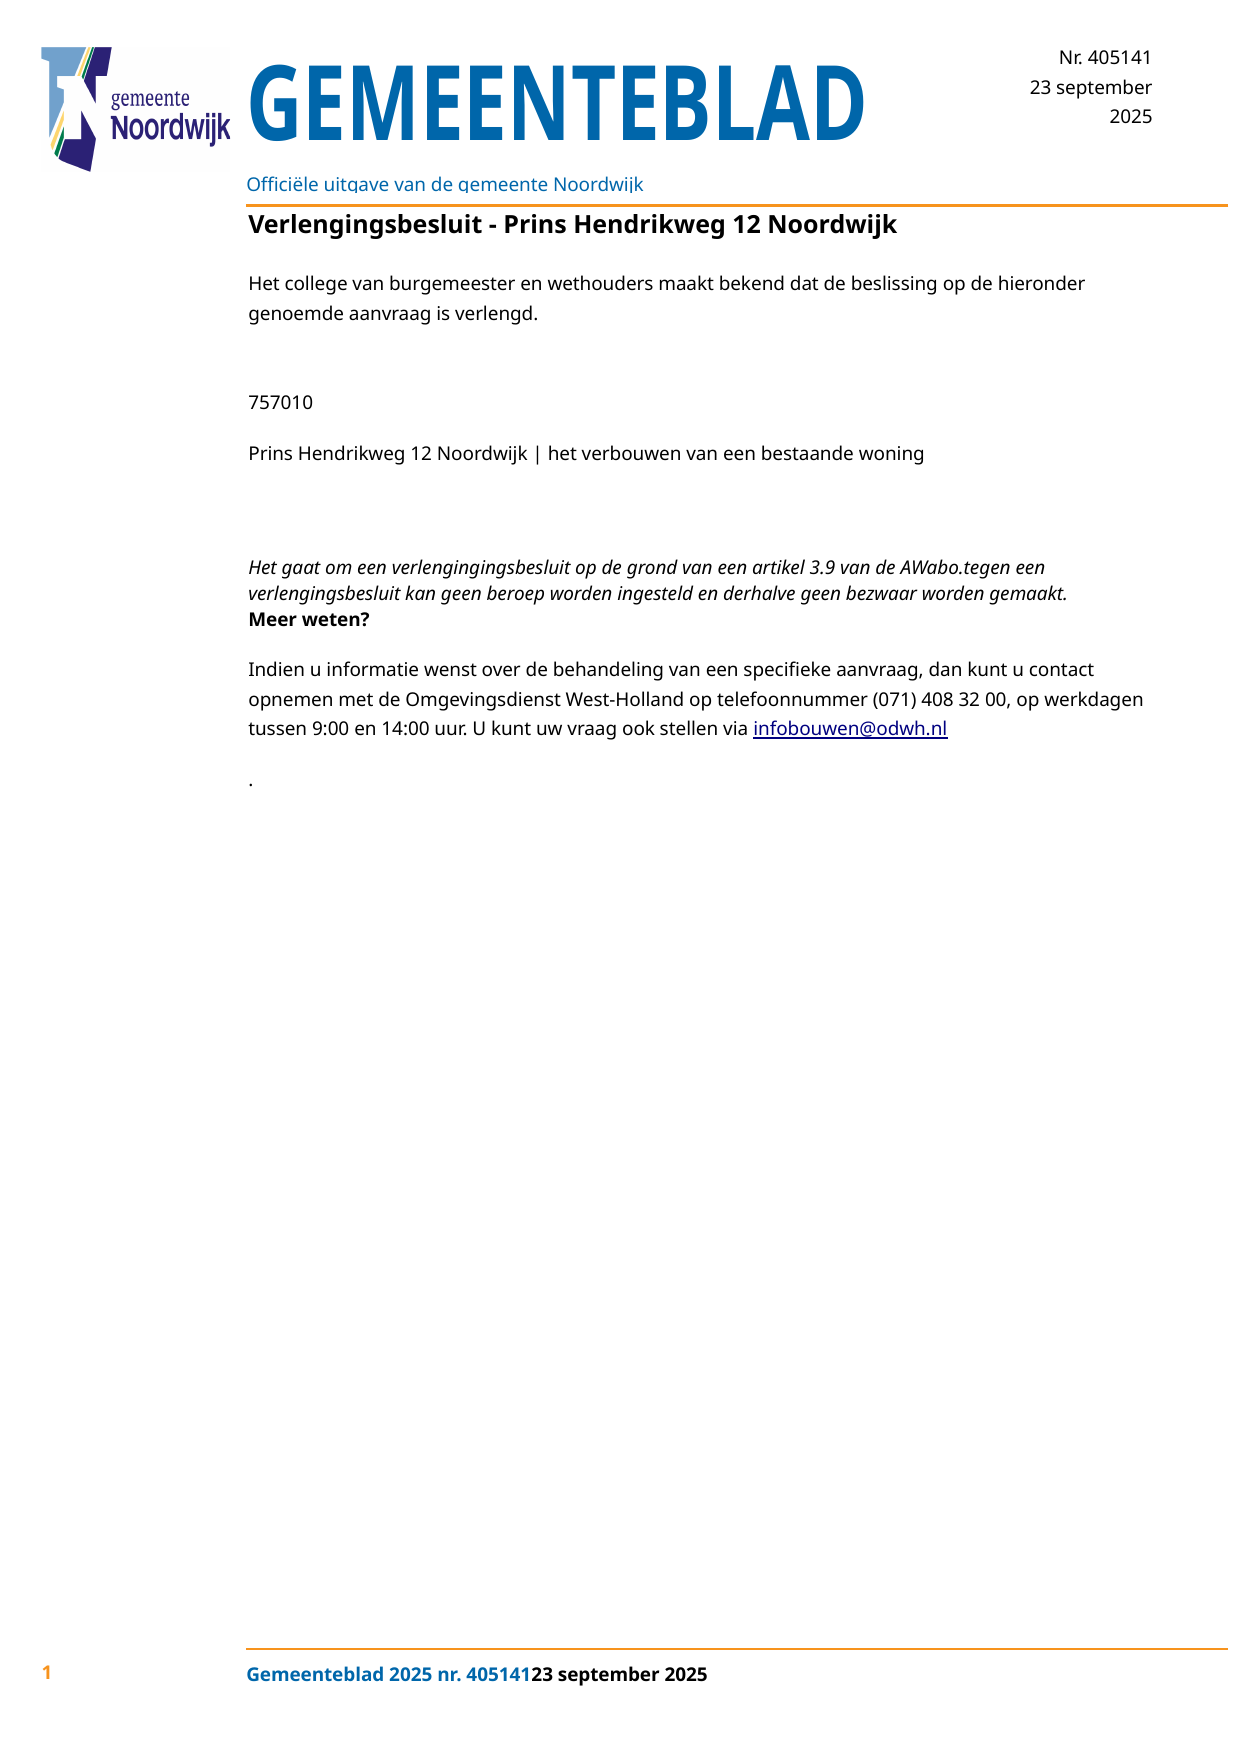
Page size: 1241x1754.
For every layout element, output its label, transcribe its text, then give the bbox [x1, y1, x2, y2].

text Indien u informatie wenst over de behandeling van een specifieke aanvraag, dan kunt u contact opnemen met de Omgevingsdienst West-Holland op telefoonnummer (071) 408 32 00, op werkdagen tussen 9:00 en 14:00 uur. U kunt uw vraag ook stellen via infobouwen@odwh.nl [248, 656, 1152, 741]
text Prins Hendrikweg 12 Noordwijk | het verbouwen van een bestaande woning [248, 440, 1152, 466]
text Meer weten? [248, 606, 1152, 632]
text . [248, 766, 1152, 792]
text Verlengingsbesluit - Prins Hendrikweg 12 Noordwijk [248, 207, 1152, 241]
text 757010 [248, 389, 1152, 415]
text Het college van burgemeester en wethouders maakt bekend dat de beslissing op de hieronder genoemde aanvraag is verlengd. [248, 270, 1152, 326]
text Het gaat om een verlengingingsbesluit op de grond van een artikel 3.9 van de AWabo.tegen een verlengingsbesluit kan geen beroep worden ingesteld en derhalve geen bezwaar worden gemaakt. [248, 554, 1152, 606]
picture [41, 47, 231, 172]
